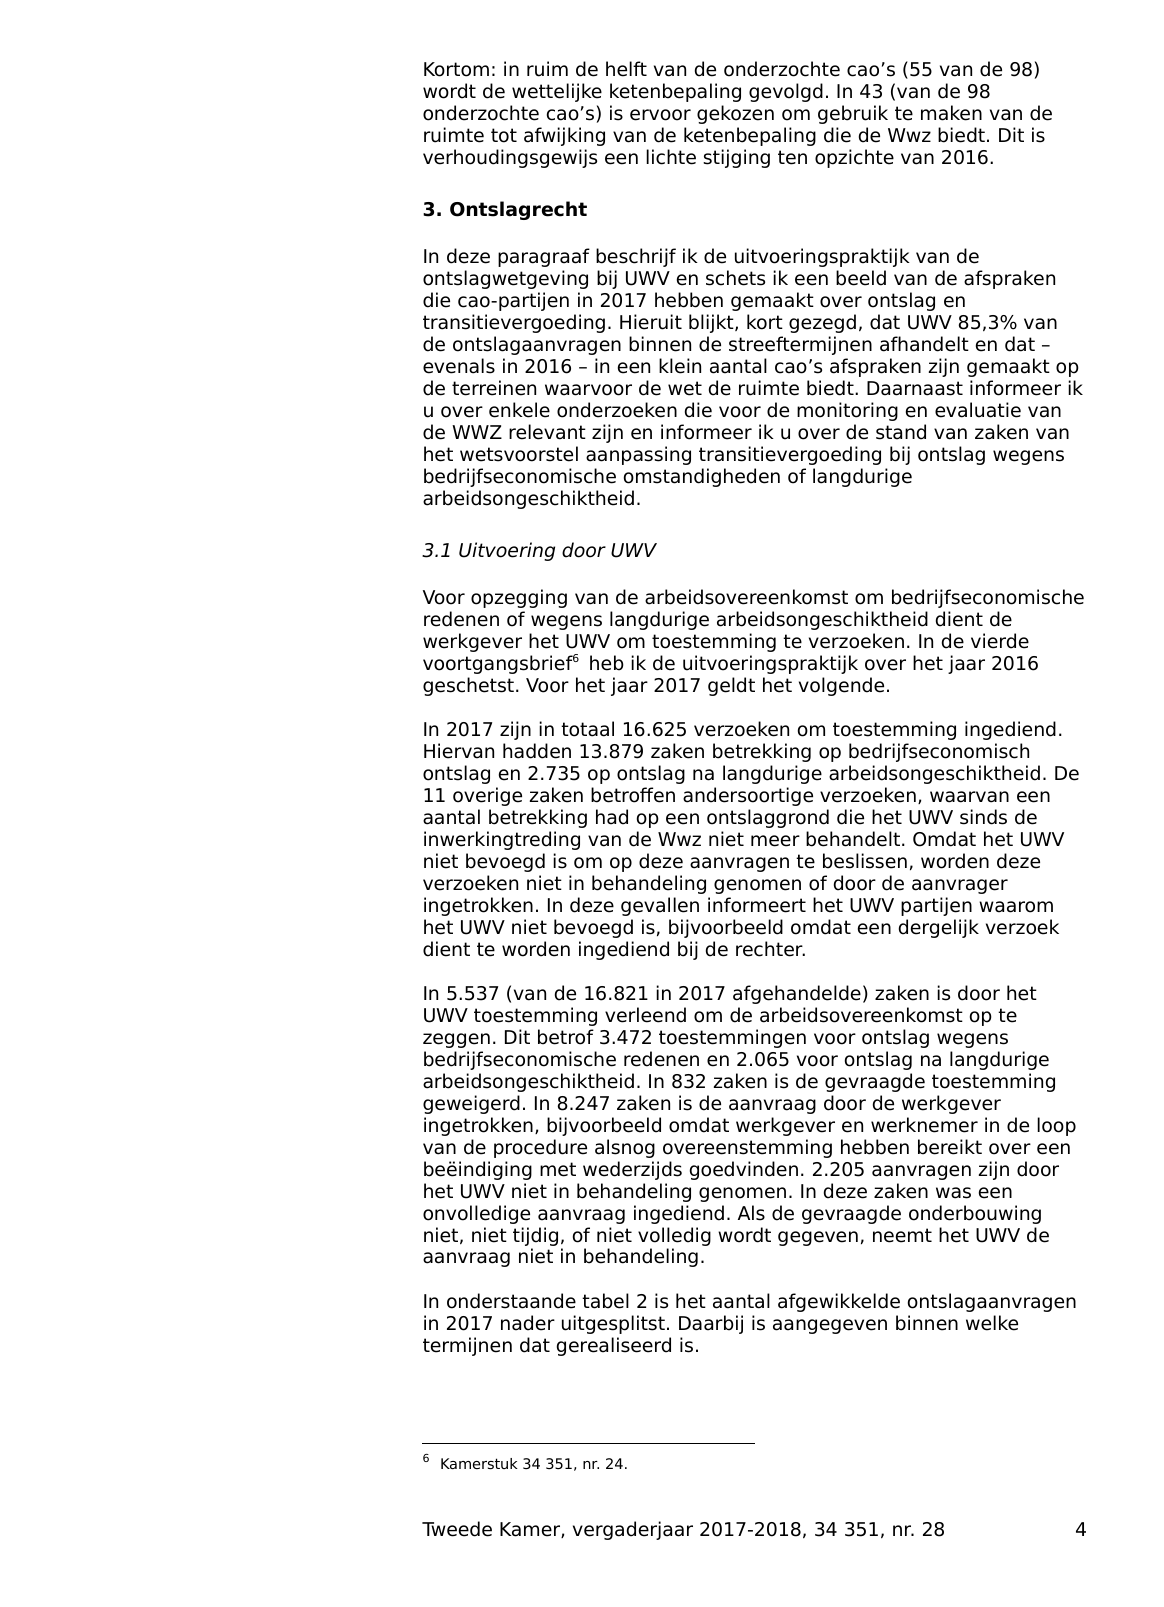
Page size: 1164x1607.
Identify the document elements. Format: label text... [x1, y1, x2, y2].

text In 5.537 (van de 16.821 in 2017 afgehandelde) zaken is door het UWV toestemming verleend om de arbeidsovereenkomst op te zeggen. Dit betrof 3.472 toestemmingen voor ontslag wegens bedrijfseconomische redenen en 2.065 voor ontslag na langdurige arbeidsongeschiktheid. In 832 zaken is de gevraagde toestemming geweigerd. In 8.247 zaken is de aanvraag door de werkgever ingetrokken, bijvoorbeeld omdat werkgever en werknemer in de loop van de procedure alsnog overeenstemming hebben bereikt over een beëindiging met wederzijds goedvinden. 2.205 aanvragen zijn door het UWV niet in behandeling genomen. In deze zaken was een onvolledige aanvraag ingediend. Als de gevraagde onderbouwing niet, niet tijdig, of niet volledig wordt gegeven, neemt het UWV de aanvraag niet in behandeling. [422, 983, 1087, 1268]
text Voor opzegging van de arbeidsovereenkomst om bedrijfseconomische redenen of wegens langdurige arbeidsongeschiktheid dient de werkgever het UWV om toestemming te verzoeken. In de vierde voortgangsbrief heb ik de uitvoeringspraktijk over het jaar 2016 geschetst. Voor het jaar 2017 geldt het volgende. [422, 587, 1087, 697]
text In onderstaande tabel 2 is het aantal afgewikkelde ontslagaanvragen in 2017 nader uitgesplitst. Daarbij is aangegeven binnen welke termijnen dat gerealiseerd is. [422, 1291, 1087, 1357]
text In 2017 zijn in totaal 16.625 verzoeken om toestemming ingediend. Hiervan hadden 13.879 zaken betrekking op bedrijfseconomisch ontslag en 2.735 op ontslag na langdurige arbeidsongeschiktheid. De 11 overige zaken betroffen andersoortige verzoeken, waarvan een aantal betrekking had op een ontslaggrond die het UWV sinds de inwerkingtreding van de Wwz niet meer behandelt. Omdat het UWV niet bevoegd is om op deze aanvragen te beslissen, worden deze verzoeken niet in behandeling genomen of door de aanvrager ingetrokken. In deze gevallen informeert het UWV partijen waarom het UWV niet bevoegd is, bijvoorbeeld omdat een dergelijk verzoek dient te worden ingediend bij de rechter. [422, 719, 1087, 961]
subtitle 3. Ontslagrecht [422, 199, 1087, 221]
subtitle 3.1 Uitvoering door UWV [422, 540, 1087, 562]
text Kortom: in ruim de helft van de onderzochte cao’s (55 van de 98) wordt de wettelijke ketenbepaling gevolgd. In 43 (van de 98 onderzochte cao’s) is ervoor gekozen om gebruik te maken van de ruimte tot afwijking van de ketenbepaling die de Wwz biedt. Dit is verhoudingsgewijs een lichte stijging ten opzichte van 2016. [422, 59, 1087, 169]
text In deze paragraaf beschrijf ik de uitvoeringspraktijk van de ontslagwetgeving bij UWV en schets ik een beeld van de afspraken die cao-partijen in 2017 hebben gemaakt over ontslag en transitievergoeding. Hieruit blijkt, kort gezegd, dat UWV 85,3% van de ontslagaanvragen binnen de streeftermijnen afhandelt en dat – evenals in 2016 – in een klein aantal cao’s afspraken zijn gemaakt op de terreinen waarvoor de wet de ruimte biedt. Daarnaast informeer ik u over enkele onderzoeken die voor de monitoring en evaluatie van de WWZ relevant zijn en informeer ik u over de stand van zaken van het wetsvoorstel aanpassing transitievergoeding bij ontslag wegens bedrijfseconomische omstandigheden of langdurige arbeidsongeschiktheid. [422, 246, 1087, 510]
text Kamerstuk 34 351, nr. 24. [422, 1452, 1087, 1474]
